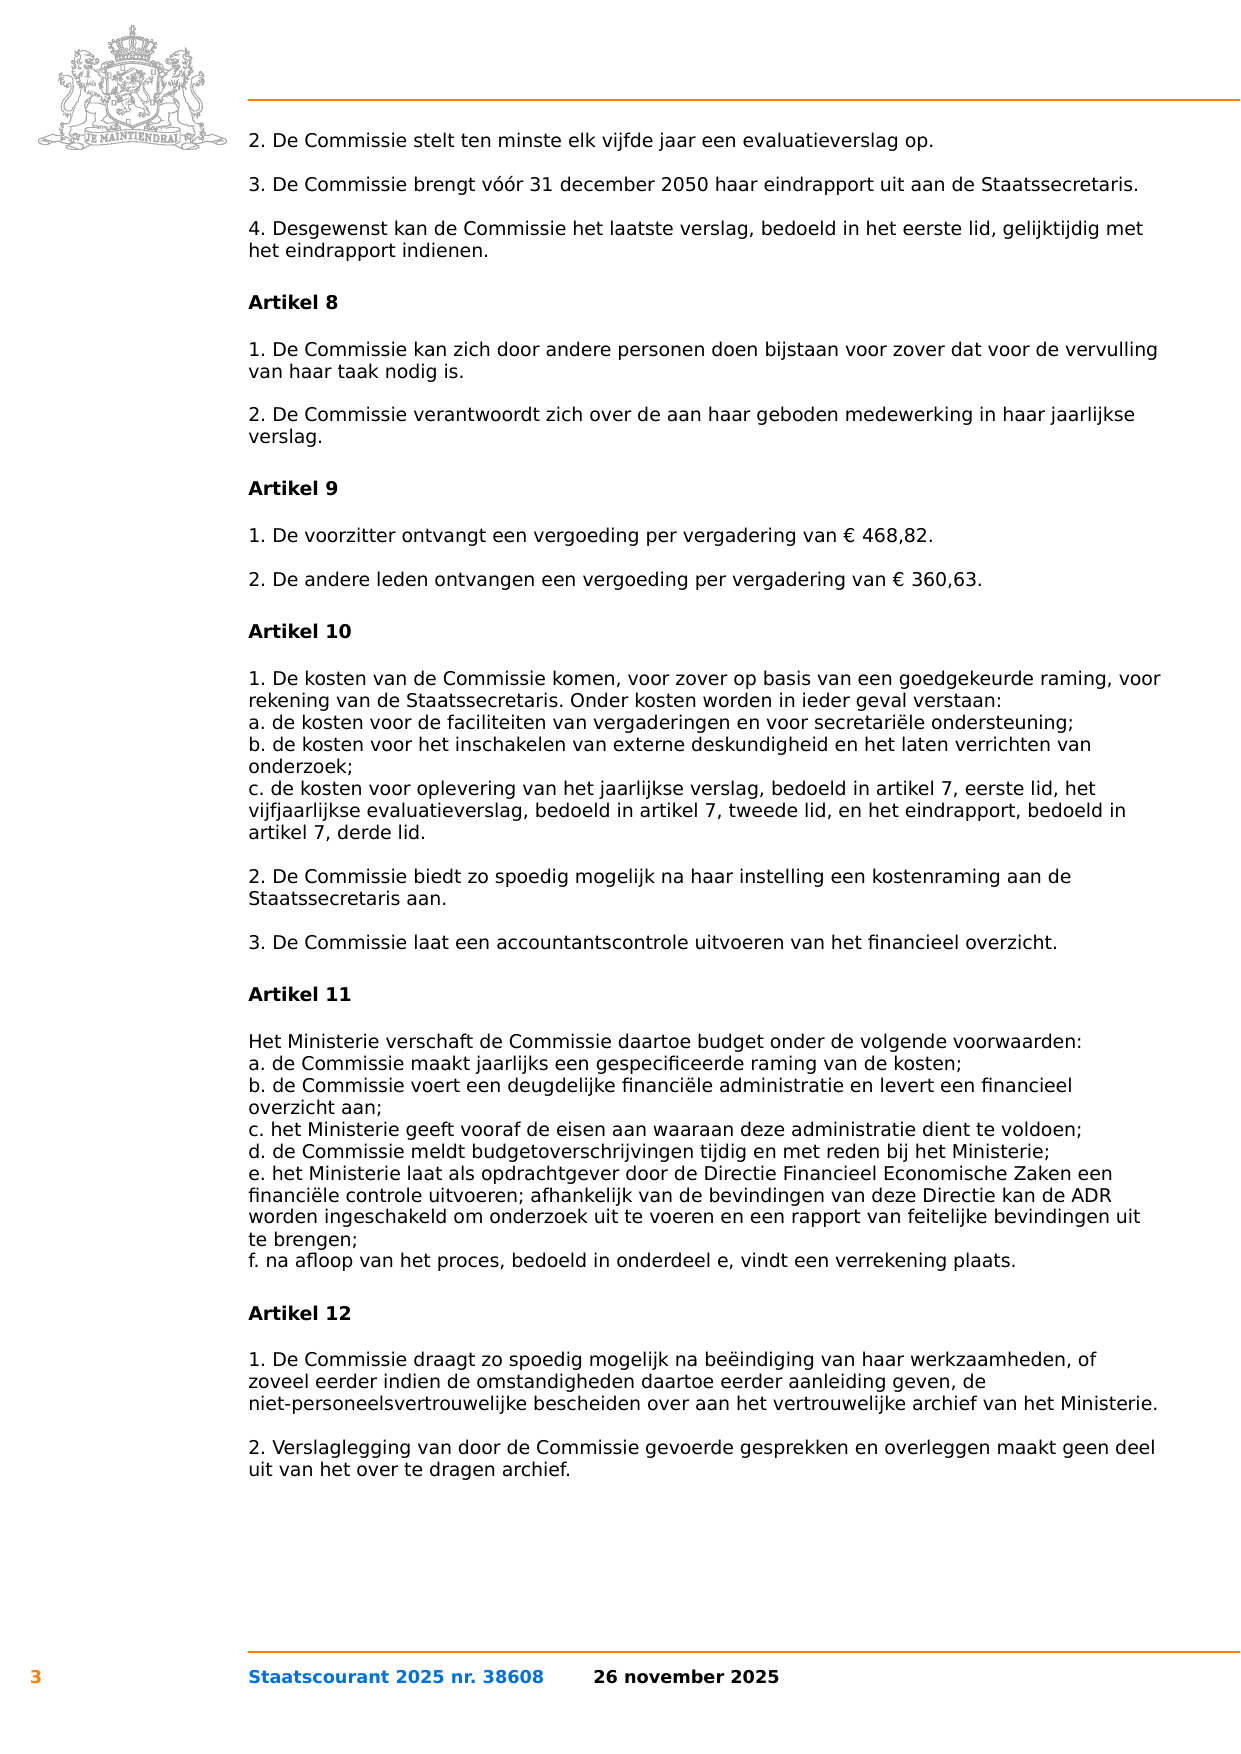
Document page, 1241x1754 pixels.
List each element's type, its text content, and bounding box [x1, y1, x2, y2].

text b. de Commissie voert een deugdelijke financiële administratie en levert een financieel overzicht aan; [248, 1074, 1163, 1118]
text e. het Ministerie laat als opdrachtgever door de Directie Financieel Economische Zaken een financiële controle uitvoeren; afhankelijk van de bevindingen van deze Directie kan de ADR worden ingeschakeld om onderzoek uit te voeren en een rapport van feitelijke bevindingen uit te brengen; [248, 1162, 1163, 1250]
text c. de kosten voor oplevering van het jaarlijkse verslag, bedoeld in artikel 7, eerste lid, het vijfjaarlijkse evaluatieverslag, bedoeld in artikel 7, tweede lid, en het eindrapport, bedoeld in artikel 7, derde lid. [248, 778, 1163, 844]
text b. de kosten voor het inschakelen van externe deskundigheid en het laten verrichten van onderzoek; [248, 734, 1163, 778]
subtitle Artikel 9 [248, 478, 1163, 500]
text 2. De Commissie verantwoordt zich over de aan haar geboden medewerking in haar jaarlijkse verslag. [248, 404, 1163, 448]
text 2. De andere leden ontvangen een vergoeding per vergadering van € 360,63. [248, 569, 1163, 591]
subtitle Artikel 11 [248, 984, 1163, 1006]
text 4. Desgewenst kan de Commissie het laatste verslag, bedoeld in het eerste lid, gelijktijdig met het eindrapport indienen. [248, 218, 1163, 262]
text Het Ministerie verschaft de Commissie daartoe budget onder de volgende voorwaarden: [248, 1031, 1163, 1053]
text 3. De Commissie brengt vóór 31 december 2050 haar eindrapport uit aan de Staatssecretaris. [248, 174, 1163, 196]
text 1. De Commissie draagt zo spoedig mogelijk na beëindiging van haar werkzaamheden, of zoveel eerder indien de omstandigheden daartoe eerder aanleiding geven, de niet‑personeelsvertrouwelijke bescheiden over aan het vertrouwelijke archief van het Ministerie. [248, 1349, 1163, 1415]
text 2. De Commissie biedt zo spoedig mogelijk na haar instelling een kostenraming aan de Staatssecretaris aan. [248, 866, 1163, 910]
subtitle Artikel 12 [248, 1302, 1163, 1324]
subtitle Artikel 8 [248, 292, 1163, 313]
text a. de Commissie maakt jaarlijks een gespecificeerde raming van de kosten; [248, 1053, 1163, 1074]
text 1. De kosten van de Commissie komen, voor zover op basis van een goedgekeurde raming, voor rekening van de Staatssecretaris. Onder kosten worden in ieder geval verstaan: [248, 668, 1163, 712]
text d. de Commissie meldt budgetoverschrijvingen tijdig en met reden bij het Ministerie; [248, 1141, 1163, 1162]
text c. het Ministerie geeft vooraf de eisen aan waaraan deze administratie dient te voldoen; [248, 1118, 1163, 1141]
text 2. Verslaglegging van door de Commissie gevoerde gesprekken en overleggen maakt geen deel uit van het over te dragen archief. [248, 1437, 1163, 1481]
text f. na afloop van het proces, bedoeld in onderdeel e, vindt een verrekening plaats. [248, 1250, 1163, 1272]
text a. de kosten voor de faciliteiten van vergaderingen en voor secretariële ondersteuning; [248, 712, 1163, 734]
text 1. De voorzitter ontvangt een vergoeding per vergadering van € 468,82. [248, 525, 1163, 547]
subtitle Artikel 10 [248, 621, 1163, 643]
text 2. De Commissie stelt ten minste elk vijfde jaar een evaluatieverslag op. [248, 130, 1163, 152]
text 1. De Commissie kan zich door andere personen doen bijstaan voor zover dat voor de vervulling van haar taak nodig is. [248, 338, 1163, 382]
text 3. De Commissie laat een accountantscontrole uitvoeren van het financieel overzicht. [248, 932, 1163, 954]
picture [38, 25, 227, 150]
